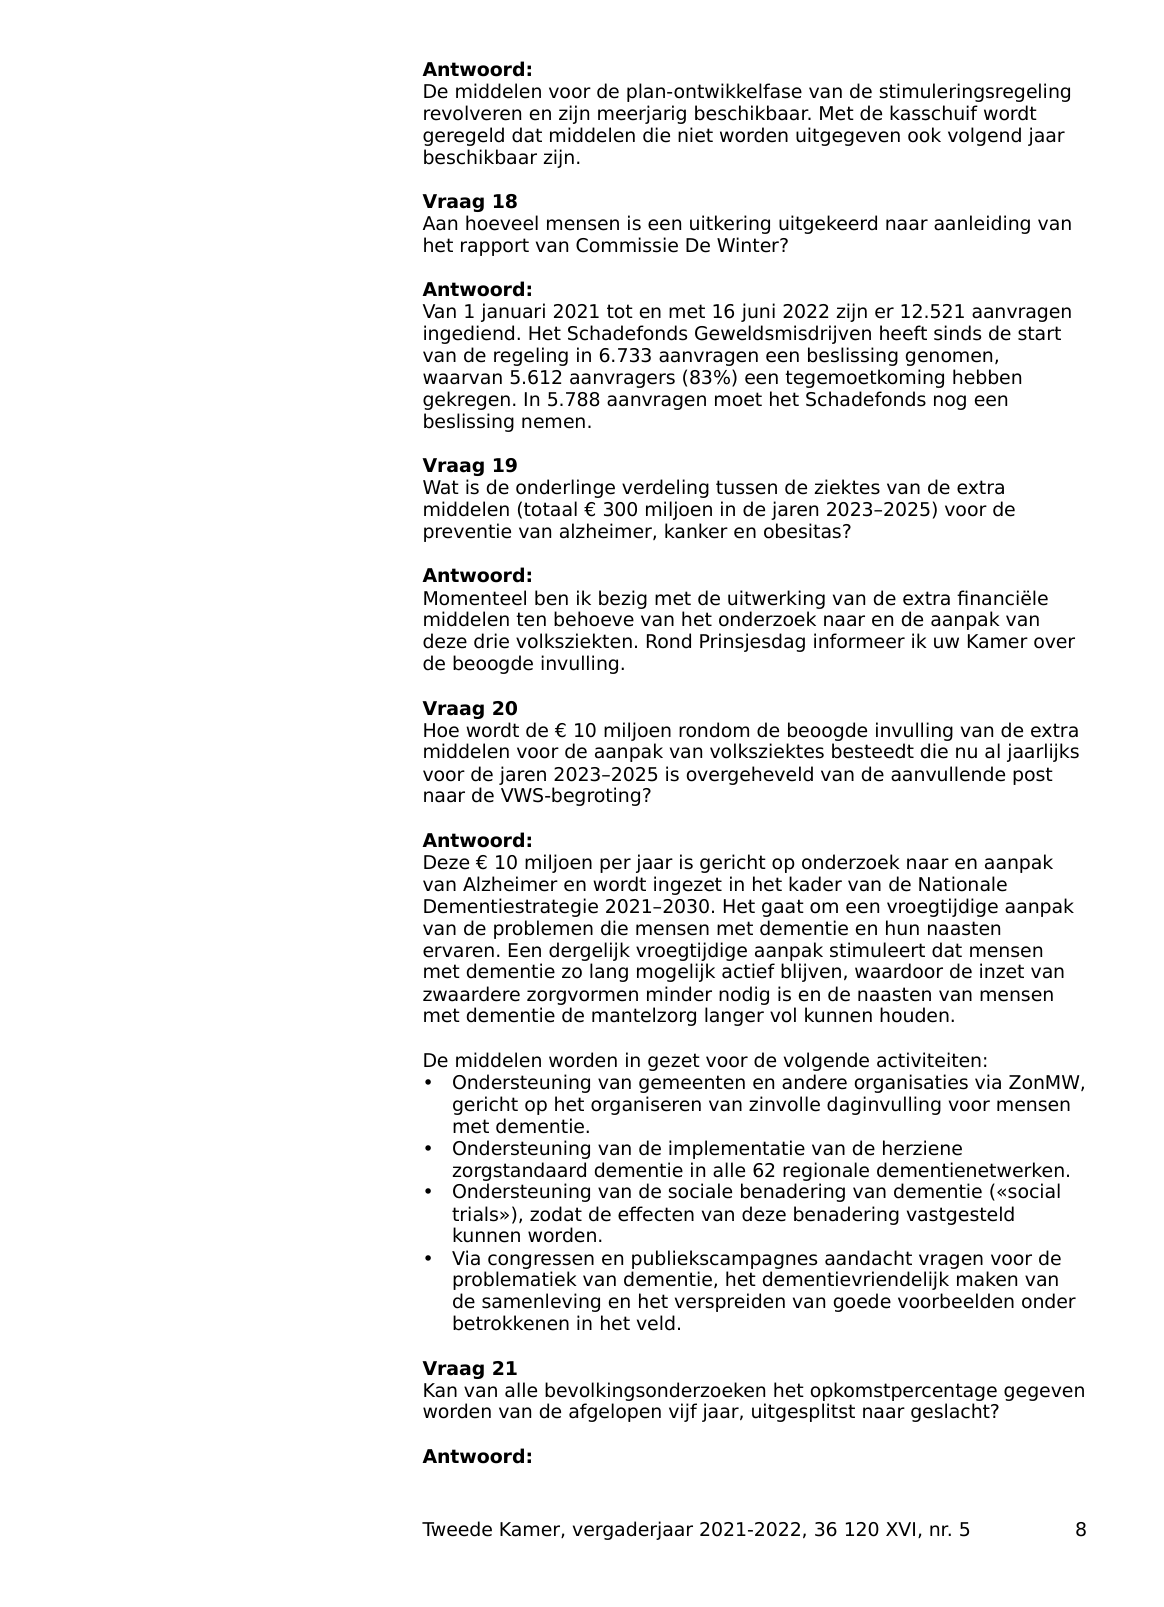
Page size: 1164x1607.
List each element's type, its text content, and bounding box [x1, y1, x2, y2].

text Vraag 18 [422, 191, 1087, 213]
text Kan van alle bevolkingsonderzoeken het opkomstpercentage gegeven worden van de afgelopen vijf jaar, uitgesplitst naar geslacht? [422, 1379, 1087, 1423]
text Antwoord: [422, 279, 1087, 301]
text De middelen worden in gezet voor de volgende activiteiten: [422, 1049, 1087, 1072]
text Antwoord: [422, 1446, 1087, 1468]
text Momenteel ben ik bezig met de uitwerking van de extra financiële middelen ten behoeve van het onderzoek naar en de aanpak van deze drie volksziekten. Rond Prinsjesdag informeer ik uw Kamer over de beoogde invulling. [422, 587, 1087, 675]
text Antwoord: [422, 59, 1087, 81]
text • Ondersteuning van gemeenten en andere organisaties via ZonMW, gericht op het organiseren van zinvolle daginvulling voor mensen met dementie. [422, 1072, 1087, 1137]
text • Ondersteuning van de sociale benadering van dementie («social trials»), zodat de effecten van deze benadering vastgesteld kunnen worden. [422, 1181, 1087, 1247]
text Wat is de onderlinge verdeling tussen de ziektes van de extra middelen (totaal € 300 miljoen in de jaren 2023–2025) voor de preventie van alzheimer, kanker en obesitas? [422, 477, 1087, 543]
text De middelen voor de plan-ontwikkelfase van de stimuleringsregeling revolveren en zijn meerjarig beschikbaar. Met de kasschuif wordt geregeld dat middelen die niet worden uitgegeven ook volgend jaar beschikbaar zijn. [422, 81, 1087, 169]
text Vraag 20 [422, 697, 1087, 719]
text • Ondersteuning van de implementatie van de herziene zorgstandaard dementie in alle 62 regionale dementienetwerken. [422, 1137, 1087, 1181]
text Hoe wordt de € 10 miljoen rondom de beoogde invulling van de extra middelen voor de aanpak van volksziektes besteedt die nu al jaarlijks voor de jaren 2023–2025 is overgeheveld van de aanvullende post naar de VWS-begroting? [422, 719, 1087, 807]
text Van 1 januari 2021 tot en met 16 juni 2022 zijn er 12.521 aanvragen ingediend. Het Schadefonds Geweldsmisdrijven heeft sinds de start van de regeling in 6.733 aanvragen een beslissing genomen, waarvan 5.612 aanvragers (83%) een tegemoetkoming hebben gekregen. In 5.788 aanvragen moet het Schadefonds nog een beslissing nemen. [422, 301, 1087, 433]
text Antwoord: [422, 829, 1087, 852]
text Vraag 19 [422, 455, 1087, 477]
text Deze € 10 miljoen per jaar is gericht op onderzoek naar en aanpak van Alzheimer en wordt ingezet in het kader van de Nationale Dementiestrategie 2021–2030. Het gaat om een vroegtijdige aanpak van de problemen die mensen met dementie en hun naasten ervaren. Een dergelijk vroegtijdige aanpak stimuleert dat mensen met dementie zo lang mogelijk actief blijven, waardoor de inzet van zwaardere zorgvormen minder nodig is en de naasten van mensen met dementie de mantelzorg langer vol kunnen houden. [422, 852, 1087, 1027]
text Vraag 21 [422, 1357, 1087, 1379]
text Aan hoeveel mensen is een uitkering uitgekeerd naar aanleiding van het rapport van Commissie De Winter? [422, 213, 1087, 257]
text Antwoord: [422, 565, 1087, 587]
text • Via congressen en publiekscampagnes aandacht vragen voor de problematiek van dementie, het dementievriendelijk maken van de samenleving en het verspreiden van goede voorbeelden onder betrokkenen in het veld. [422, 1247, 1087, 1335]
